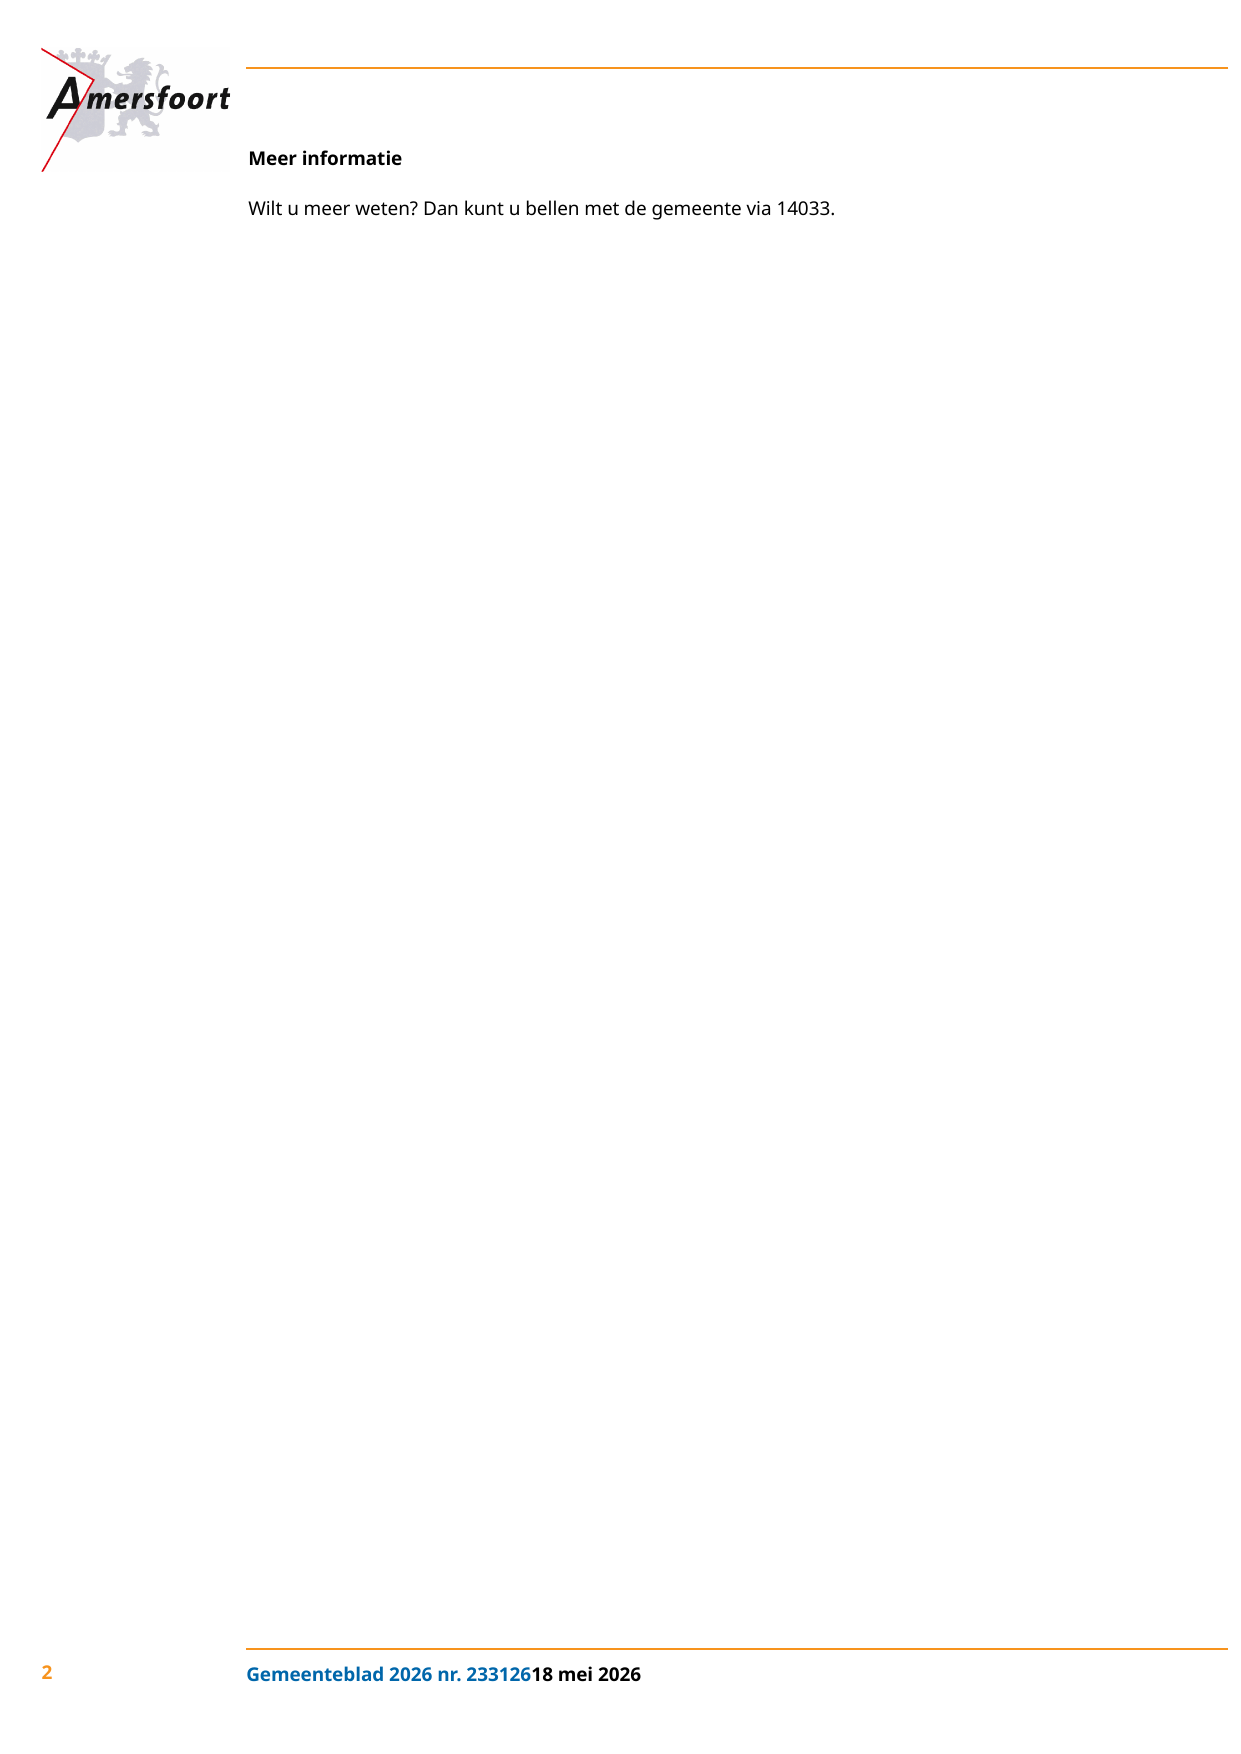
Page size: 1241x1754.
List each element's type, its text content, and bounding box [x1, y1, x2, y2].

text Wilt u meer weten? Dan kunt u bellen met de gemeente via 14033. [248, 196, 1152, 221]
text Meer informatie [248, 145, 1152, 171]
picture [41, 47, 231, 172]
